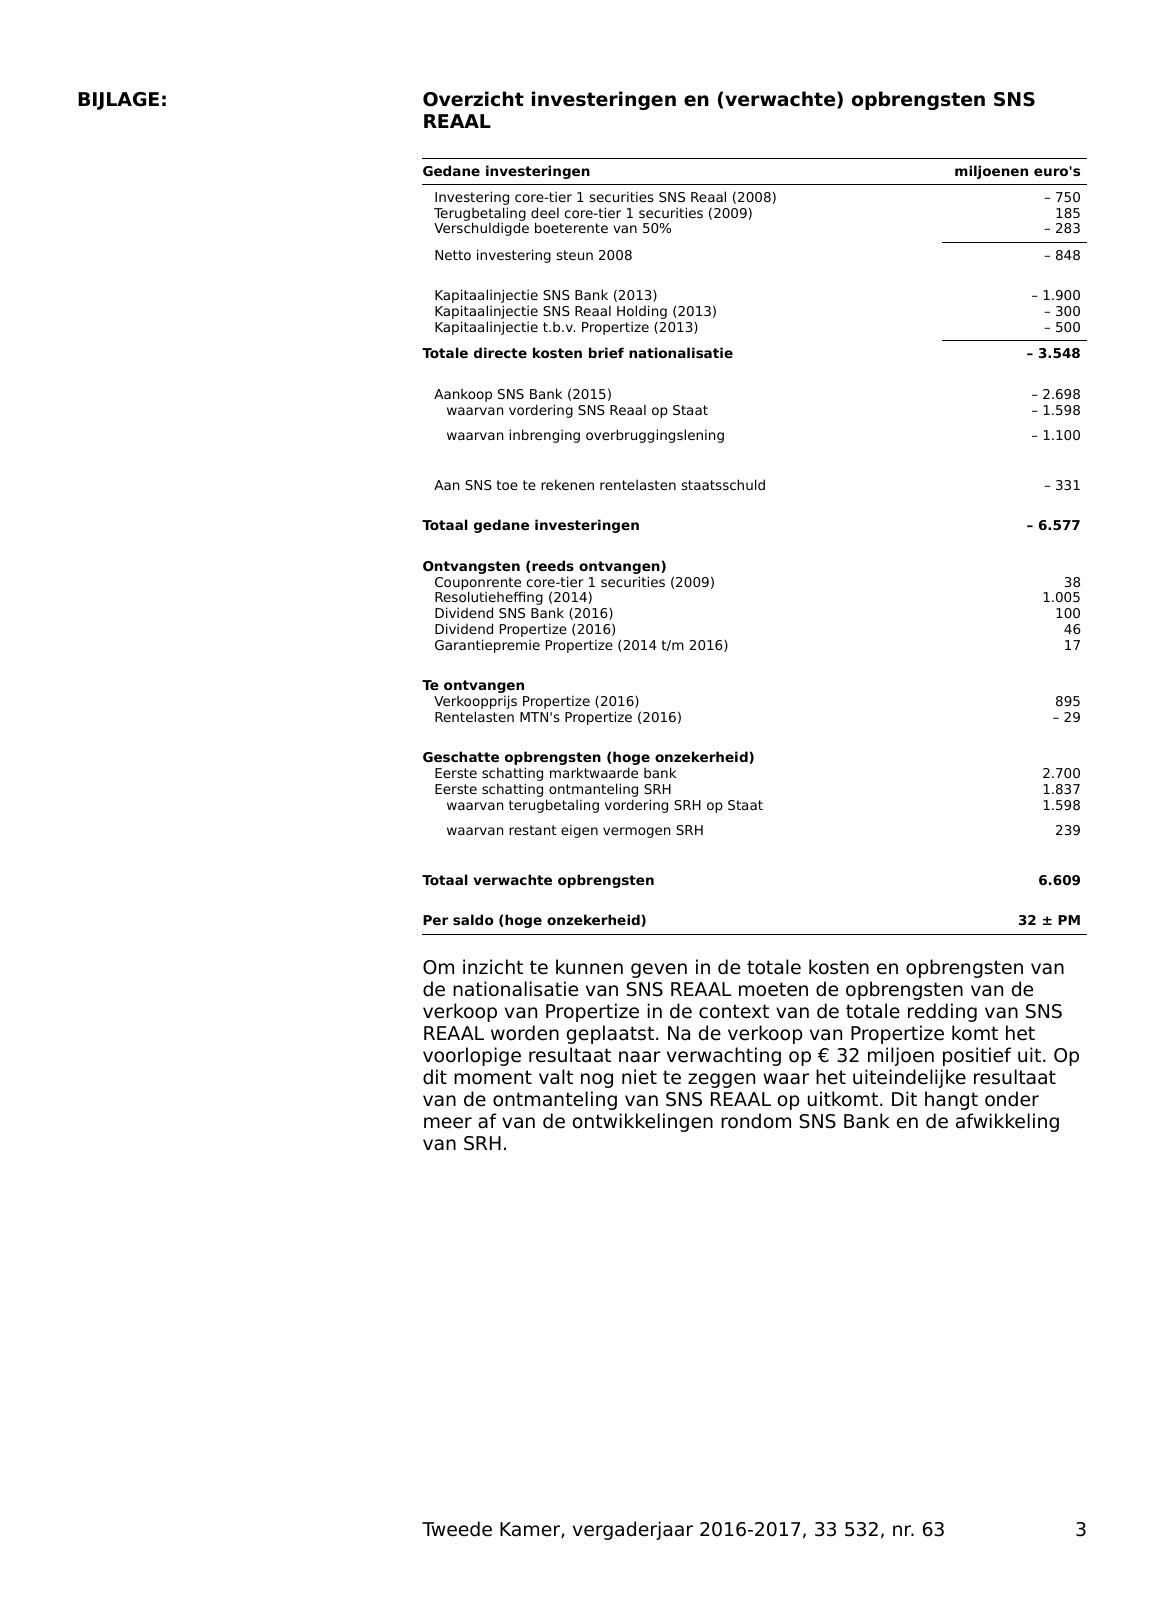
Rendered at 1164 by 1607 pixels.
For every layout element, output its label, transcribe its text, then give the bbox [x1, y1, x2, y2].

table_cell 1.598 [942, 798, 1087, 822]
table_cell [422, 320, 428, 340]
table_cell [422, 590, 428, 606]
table_cell [440, 534, 942, 559]
table_cell Dividend SNS Bank (2016) [428, 606, 942, 622]
table_cell 239 [942, 823, 1087, 847]
table_cell Totale directe kosten brief nationalisatie [422, 340, 942, 362]
table_cell [428, 823, 440, 847]
text Om inzicht te kunnen geven in de totale kosten en opbrengsten van de nationalisatie van SNS REAAL moeten de opbrengsten van de verkoop van Propertize in de context van de totale redding van SNS REAAL worden geplaatst. Na de verkoop van Propertize komt het voorlopige resultaat naar verwachting op € 32 miljoen positief uit. Op dit moment valt nog niet te zeggen waar het uiteindelijke resultaat van de ontmanteling van SNS REAAL op uitkomt. Dit hangt onder meer af van de ontwikkelingen rondom SNS Bank en de afwikkeling van SRH. [422, 957, 1087, 1155]
table_cell [428, 653, 440, 678]
table_cell [428, 725, 440, 750]
table_cell – 6.577 [942, 518, 1087, 534]
table_cell – 1.900 [942, 288, 1087, 304]
table_cell [422, 725, 428, 750]
table_cell [942, 888, 1087, 913]
table_cell [422, 534, 428, 559]
table_cell – 848 [942, 243, 1087, 263]
table_cell waarvan inbrenging overbruggingslening [440, 427, 942, 452]
table_cell [422, 288, 428, 304]
table_cell [942, 452, 1087, 477]
table_cell [942, 559, 1087, 574]
table_cell [422, 185, 428, 206]
table_header miljoenen euro's [942, 159, 1087, 184]
table_cell [428, 427, 440, 452]
table_cell 46 [942, 622, 1087, 637]
table_cell Aankoop SNS Bank (2015) [428, 387, 942, 402]
table_cell [428, 888, 440, 913]
table_cell 38 [942, 575, 1087, 590]
table_cell – 500 [942, 320, 1087, 340]
table_cell [440, 493, 942, 518]
table_cell Kapitaalinjectie SNS Reaal Holding (2013) [428, 304, 942, 320]
table_cell Per saldo (hoge onzekerheid) [422, 913, 942, 934]
table_cell 895 [942, 694, 1087, 709]
table_cell Eerste schatting marktwaarde bank [428, 766, 942, 782]
table_cell [428, 402, 440, 427]
table_cell Totaal gedane investeringen [422, 518, 942, 534]
table_cell [422, 823, 428, 847]
table_cell 2.700 [942, 766, 1087, 782]
table_cell [440, 725, 942, 750]
table_cell [428, 493, 440, 518]
table_cell 32 ± PM [942, 913, 1087, 934]
table_cell Resolutieheffing (2014) [428, 590, 942, 606]
table_cell [422, 362, 428, 387]
table_cell [942, 678, 1087, 694]
table_cell – 750 [942, 185, 1087, 206]
subtitle BIJLAGE: Overzicht investeringen en (verwachte) opbrengsten SNS REAAL [77, 89, 1087, 133]
table_cell [440, 848, 942, 872]
table_cell waarvan restant eigen vermogen SRH [440, 823, 942, 847]
table_cell Geschatte opbrengsten (hoge onzekerheid) [422, 750, 942, 766]
table_cell – 2.698 [942, 387, 1087, 402]
table_cell [942, 263, 1087, 288]
table_cell 1.005 [942, 590, 1087, 606]
table_cell – 3.548 [942, 341, 1087, 362]
table_cell Kapitaalinjectie t.b.v. Propertize (2013) [428, 320, 942, 340]
table_cell [422, 221, 428, 242]
table_cell Dividend Propertize (2016) [428, 622, 942, 637]
table_cell – 29 [942, 710, 1087, 725]
table_cell Investering core-tier 1 securities SNS Reaal (2008) [428, 185, 942, 206]
table_cell [422, 848, 428, 872]
table_cell [422, 798, 428, 822]
table_cell – 300 [942, 304, 1087, 320]
table_cell [422, 888, 428, 913]
table_cell 100 [942, 606, 1087, 622]
table_cell Aan SNS toe te rekenen rentelasten staatsschuld [428, 477, 942, 493]
table_cell [942, 750, 1087, 766]
table_cell – 1.100 [942, 427, 1087, 452]
table_cell Netto investering steun 2008 [428, 242, 942, 263]
table_cell [440, 452, 942, 477]
table_cell – 331 [942, 477, 1087, 493]
table_cell [422, 493, 428, 518]
table_cell [428, 848, 440, 872]
table_cell [428, 798, 440, 822]
table_cell [422, 694, 428, 709]
table_cell – 283 [942, 221, 1087, 242]
table_cell [422, 653, 428, 678]
table_cell [422, 782, 428, 797]
table_cell [428, 362, 440, 387]
table_cell [942, 725, 1087, 750]
table_cell [422, 606, 428, 622]
table_cell Terugbetaling deel core-tier 1 securities (2009) [428, 206, 942, 221]
table_cell Kapitaalinjectie SNS Bank (2013) [428, 288, 942, 304]
table_cell [428, 534, 440, 559]
table_cell [942, 653, 1087, 678]
table_cell 6.609 [942, 873, 1087, 888]
table_cell [942, 848, 1087, 872]
table_cell waarvan vordering SNS Reaal op Staat [440, 402, 942, 427]
table_cell 1.837 [942, 782, 1087, 797]
table_cell [422, 477, 428, 493]
table_cell Ontvangsten (reeds ontvangen) [422, 559, 942, 574]
table_cell [422, 206, 428, 221]
table_cell Verkoopprijs Propertize (2016) [428, 694, 942, 709]
table_cell [422, 638, 428, 653]
table_cell Eerste schatting ontmanteling SRH [428, 782, 942, 797]
table_cell [942, 362, 1087, 387]
table_cell [422, 304, 428, 320]
table_cell [422, 387, 428, 402]
table_cell 17 [942, 638, 1087, 653]
table_cell [422, 575, 428, 590]
table_cell [440, 653, 942, 678]
table_cell waarvan terugbetaling vordering SRH op Staat [440, 798, 942, 822]
table_cell [942, 493, 1087, 518]
table_cell [428, 452, 440, 477]
table_cell [422, 452, 428, 477]
table_cell Rentelasten MTN's Propertize (2016) [428, 710, 942, 725]
table_cell [422, 242, 428, 263]
table_cell [942, 534, 1087, 559]
table_cell [422, 766, 428, 782]
table_cell [422, 710, 428, 725]
table_cell [428, 263, 440, 288]
table_cell [422, 263, 428, 288]
table_cell Couponrente core-tier 1 securities (2009) [428, 575, 942, 590]
table_header Gedane investeringen [422, 159, 942, 184]
table_cell 185 [942, 206, 1087, 221]
table_cell Te ontvangen [422, 678, 942, 694]
table_cell Totaal verwachte opbrengsten [422, 873, 942, 888]
table_cell [422, 622, 428, 637]
table_cell [422, 427, 428, 452]
table_cell [440, 263, 942, 288]
table_cell – 1.598 [942, 402, 1087, 427]
table_cell [440, 888, 942, 913]
table_cell [440, 362, 942, 387]
table_cell Verschuldigde boeterente van 50% [428, 221, 942, 242]
table_cell Garantiepremie Propertize (2014 t/m 2016) [428, 638, 942, 653]
table_cell [422, 402, 428, 427]
